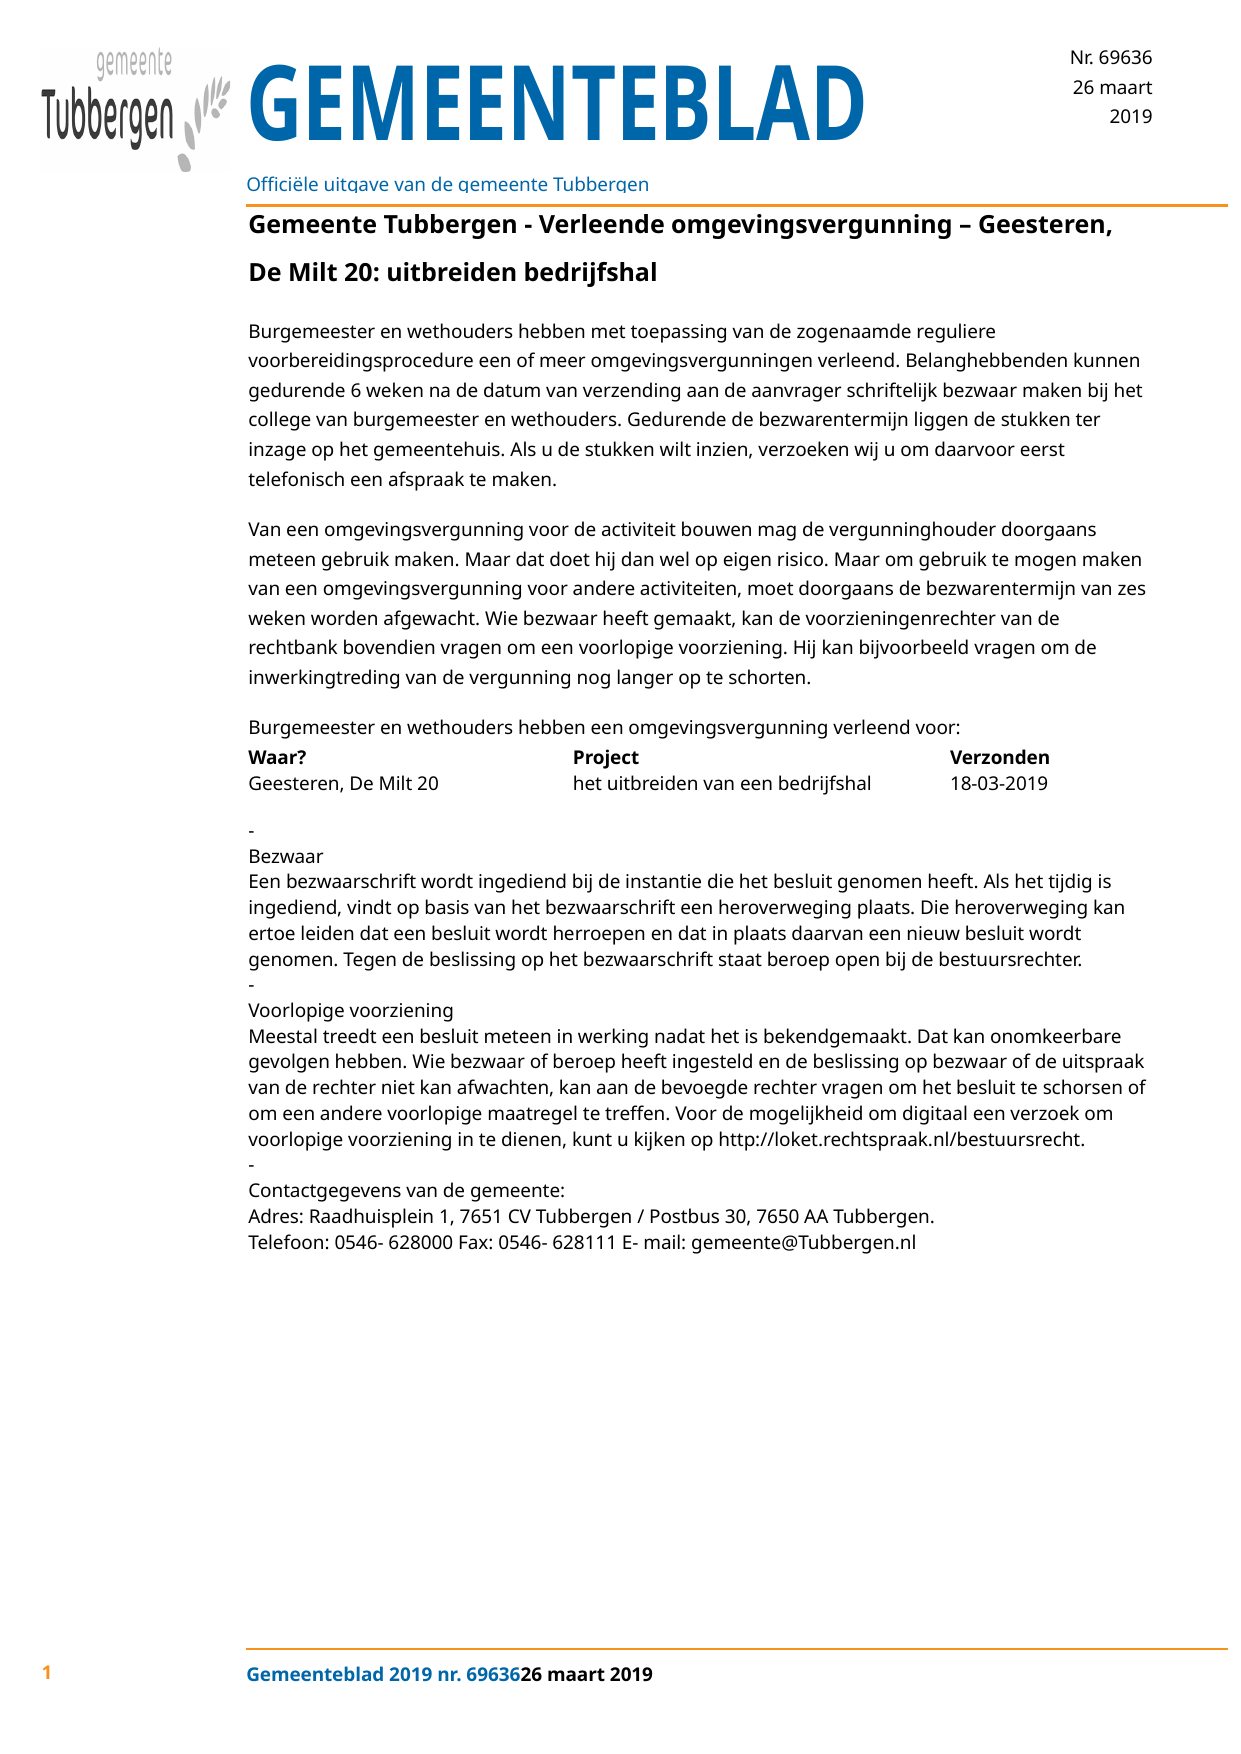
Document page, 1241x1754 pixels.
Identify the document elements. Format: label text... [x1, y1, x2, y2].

text Voorlopige voorziening [248, 997, 1152, 1023]
text Telefoon: 0546- 628000 Fax: 0546- 628111 E- mail: gemeente@Tubbergen.nl [248, 1229, 1152, 1254]
table_header Project [573, 744, 950, 770]
text - [248, 817, 1152, 843]
text Contactgegevens van de gemeente: [248, 1177, 1152, 1203]
table_cell 18-03-2019 [950, 770, 1152, 796]
text Bezwaar [248, 843, 1152, 869]
text Gemeente Tubbergen - Verleende omgevingsvergunning – Geesteren, De Milt 20: uitbreiden bedrijfshal [248, 207, 1152, 288]
text Adres: Raadhuisplein 1, 7651 CV Tubbergen / Postbus 30, 7650 AA Tubbergen. [248, 1203, 1152, 1229]
table_cell het uitbreiden van een bedrijfshal [573, 770, 950, 796]
text Meestal treedt een besluit meteen in werking nadat het is bekendgemaakt. Dat kan onomkeerbare gevolgen hebben. Wie bezwaar of beroep heeft ingesteld en de beslissing op bezwaar of de uitspraak van de rechter niet kan afwachten, kan aan de bevoegde rechter vragen om het besluit te schorsen of om een andere voorlopige maatregel te treffen. Voor de mogelijkheid om digitaal een verzoek om voorlopige voorziening in te dienen, kunt u kijken op http://loket.rechtspraak.nl/bestuursrecht. [248, 1023, 1152, 1152]
text Van een omgevingsvergunning voor de activiteit bouwen mag de vergunninghouder doorgaans meteen gebruik maken. Maar dat doet hij dan wel op eigen risico. Maar om gebruik te mogen maken van een omgevingsvergunning voor andere activiteiten, moet doorgaans de bezwarentermijn van zes weken worden afgewacht. Wie bezwaar heeft gemaakt, kan de voorzieningenrechter van de rechtbank bovendien vragen om een voorlopige voorziening. Hij kan bijvoorbeeld vragen om de inwerkingtreding van de vergunning nog langer op te schorten. [248, 516, 1152, 690]
picture [41, 47, 231, 172]
text Burgemeester en wethouders hebben met toepassing van de zogenaamde reguliere voorbereidingsprocedure een of meer omgevingsvergunningen verleend. Belanghebbenden kunnen gedurende 6 weken na de datum van verzending aan de aanvrager schriftelijk bezwaar maken bij het college van burgemeester en wethouders. Gedurende de bezwarentermijn liggen de stukken ter inzage op het gemeentehuis. Als u de stukken wilt inzien, verzoeken wij u om daarvoor eerst telefonisch een afspraak te maken. [248, 318, 1152, 492]
text - [248, 972, 1152, 997]
table_cell Geesteren, De Milt 20 [248, 770, 573, 796]
table_header Verzonden [950, 744, 1152, 770]
text Burgemeester en wethouders hebben een omgevingsvergunning verleend voor: [248, 714, 1152, 740]
text Een bezwaarschrift wordt ingediend bij de instantie die het besluit genomen heeft. Als het tijdig is ingediend, vindt op basis van het bezwaarschrift een heroverweging plaats. Die heroverweging kan ertoe leiden dat een besluit wordt herroepen en dat in plaats daarvan een nieuw besluit wordt genomen. Tegen de beslissing op het bezwaarschrift staat beroep open bij de bestuursrechter. [248, 869, 1152, 972]
table_header Waar? [248, 744, 573, 770]
text - [248, 1152, 1152, 1177]
